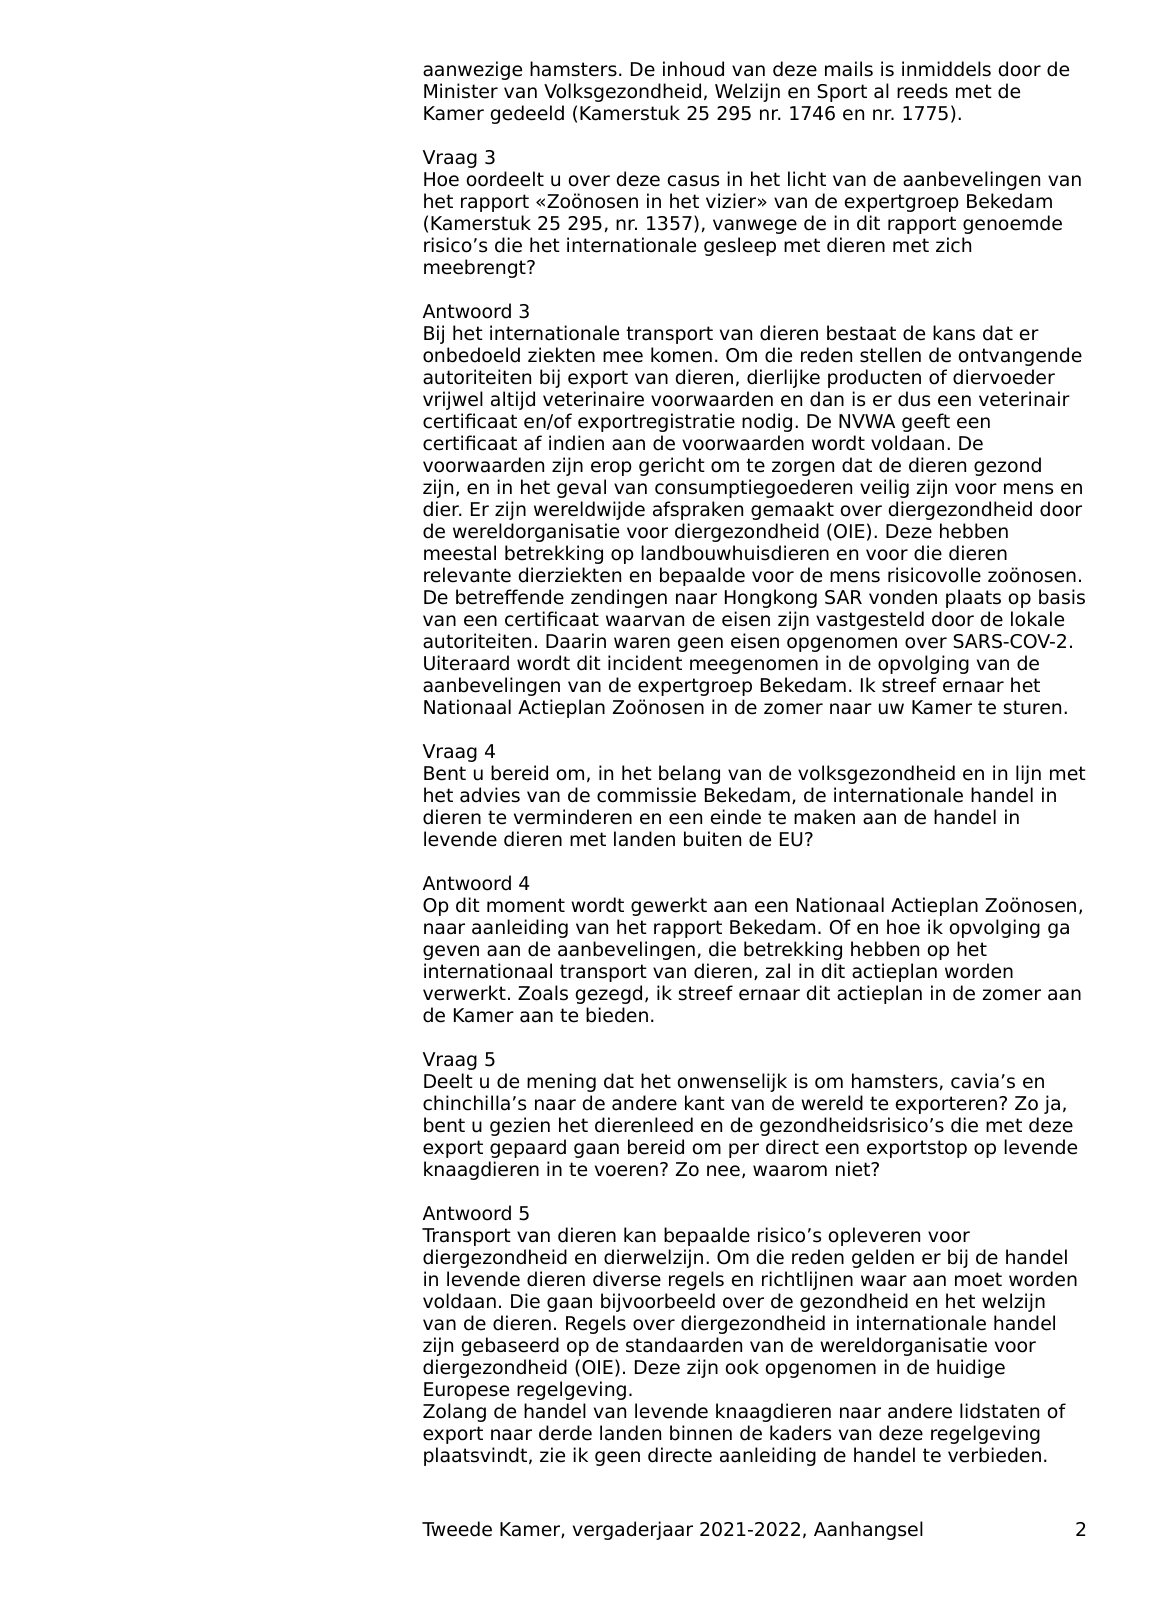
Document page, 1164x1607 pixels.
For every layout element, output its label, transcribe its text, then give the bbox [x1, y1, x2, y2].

text Antwoord 5 [422, 1203, 1087, 1225]
text Bent u bereid om, in het belang van de volksgezondheid en in lijn met het advies van de commissie Bekedam, de internationale handel in dieren te verminderen en een einde te maken aan de handel in levende dieren met landen buiten de EU? [422, 763, 1087, 851]
text Vraag 4 [422, 741, 1087, 763]
text Vraag 3 [422, 147, 1087, 169]
text Vraag 5 [422, 1049, 1087, 1071]
text Op dit moment wordt gewerkt aan een Nationaal Actieplan Zoönosen, naar aanleiding van het rapport Bekedam. Of en hoe ik opvolging ga geven aan de aanbevelingen, die betrekking hebben op het internationaal transport van dieren, zal in dit actieplan worden verwerkt. Zoals gezegd, ik streef ernaar dit actieplan in de zomer aan de Kamer aan te bieden. [422, 895, 1087, 1027]
text Antwoord 3 [422, 301, 1087, 323]
text Transport van dieren kan bepaalde risico’s opleveren voor diergezondheid en dierwelzijn. Om die reden gelden er bij de handel in levende dieren diverse regels en richtlijnen waar aan moet worden voldaan. Die gaan bijvoorbeeld over de gezondheid en het welzijn van de dieren. Regels over diergezondheid in internationale handel zijn gebaseerd op de standaarden van de wereldorganisatie voor diergezondheid (OIE). Deze zijn ook opgenomen in de huidige Europese regelgeving. [422, 1225, 1087, 1401]
text Hoe oordeelt u over deze casus in het licht van de aanbevelingen van het rapport «Zoönosen in het vizier» van de expertgroep Bekedam (Kamerstuk 25 295, nr. 1357), vanwege de in dit rapport genoemde risico’s die het internationale gesleep met dieren met zich meebrengt? [422, 169, 1087, 279]
text Antwoord 4 [422, 873, 1087, 895]
text Zolang de handel van levende knaagdieren naar andere lidstaten of export naar derde landen binnen de kaders van deze regelgeving plaatsvindt, zie ik geen directe aanleiding de handel te verbieden. [422, 1401, 1087, 1467]
text Uiteraard wordt dit incident meegenomen in de opvolging van de aanbevelingen van de expertgroep Bekedam. Ik streef ernaar het Nationaal Actieplan Zoönosen in de zomer naar uw Kamer te sturen. [422, 653, 1087, 719]
text Bij het internationale transport van dieren bestaat de kans dat er onbedoeld ziekten mee komen. Om die reden stellen de ontvangende autoriteiten bij export van dieren, dierlijke producten of diervoeder vrijwel altijd veterinaire voorwaarden en dan is er dus een veterinair certificaat en/of exportregistratie nodig. De NVWA geeft een certificaat af indien aan de voorwaarden wordt voldaan. De voorwaarden zijn erop gericht om te zorgen dat de dieren gezond zijn, en in het geval van consumptiegoederen veilig zijn voor mens en dier. Er zijn wereldwijde afspraken gemaakt over diergezondheid door de wereldorganisatie voor diergezondheid (OIE). Deze hebben meestal betrekking op landbouwhuisdieren en voor die dieren relevante dierziekten en bepaalde voor de mens risicovolle zoönosen. De betreffende zendingen naar Hongkong SAR vonden plaats op basis van een certificaat waarvan de eisen zijn vastgesteld door de lokale autoriteiten. Daarin waren geen eisen opgenomen over SARS-COV-2. [422, 323, 1087, 653]
text aanwezige hamsters. De inhoud van deze mails is inmiddels door de Minister van Volksgezondheid, Welzijn en Sport al reeds met de Kamer gedeeld (Kamerstuk 25 295 nr. 1746 en nr. 1775). [422, 59, 1087, 125]
text Deelt u de mening dat het onwenselijk is om hamsters, cavia’s en chinchilla’s naar de andere kant van de wereld te exporteren? Zo ja, bent u gezien het dierenleed en de gezondheidsrisico’s die met deze export gepaard gaan bereid om per direct een exportstop op levende knaagdieren in te voeren? Zo nee, waarom niet? [422, 1071, 1087, 1181]
